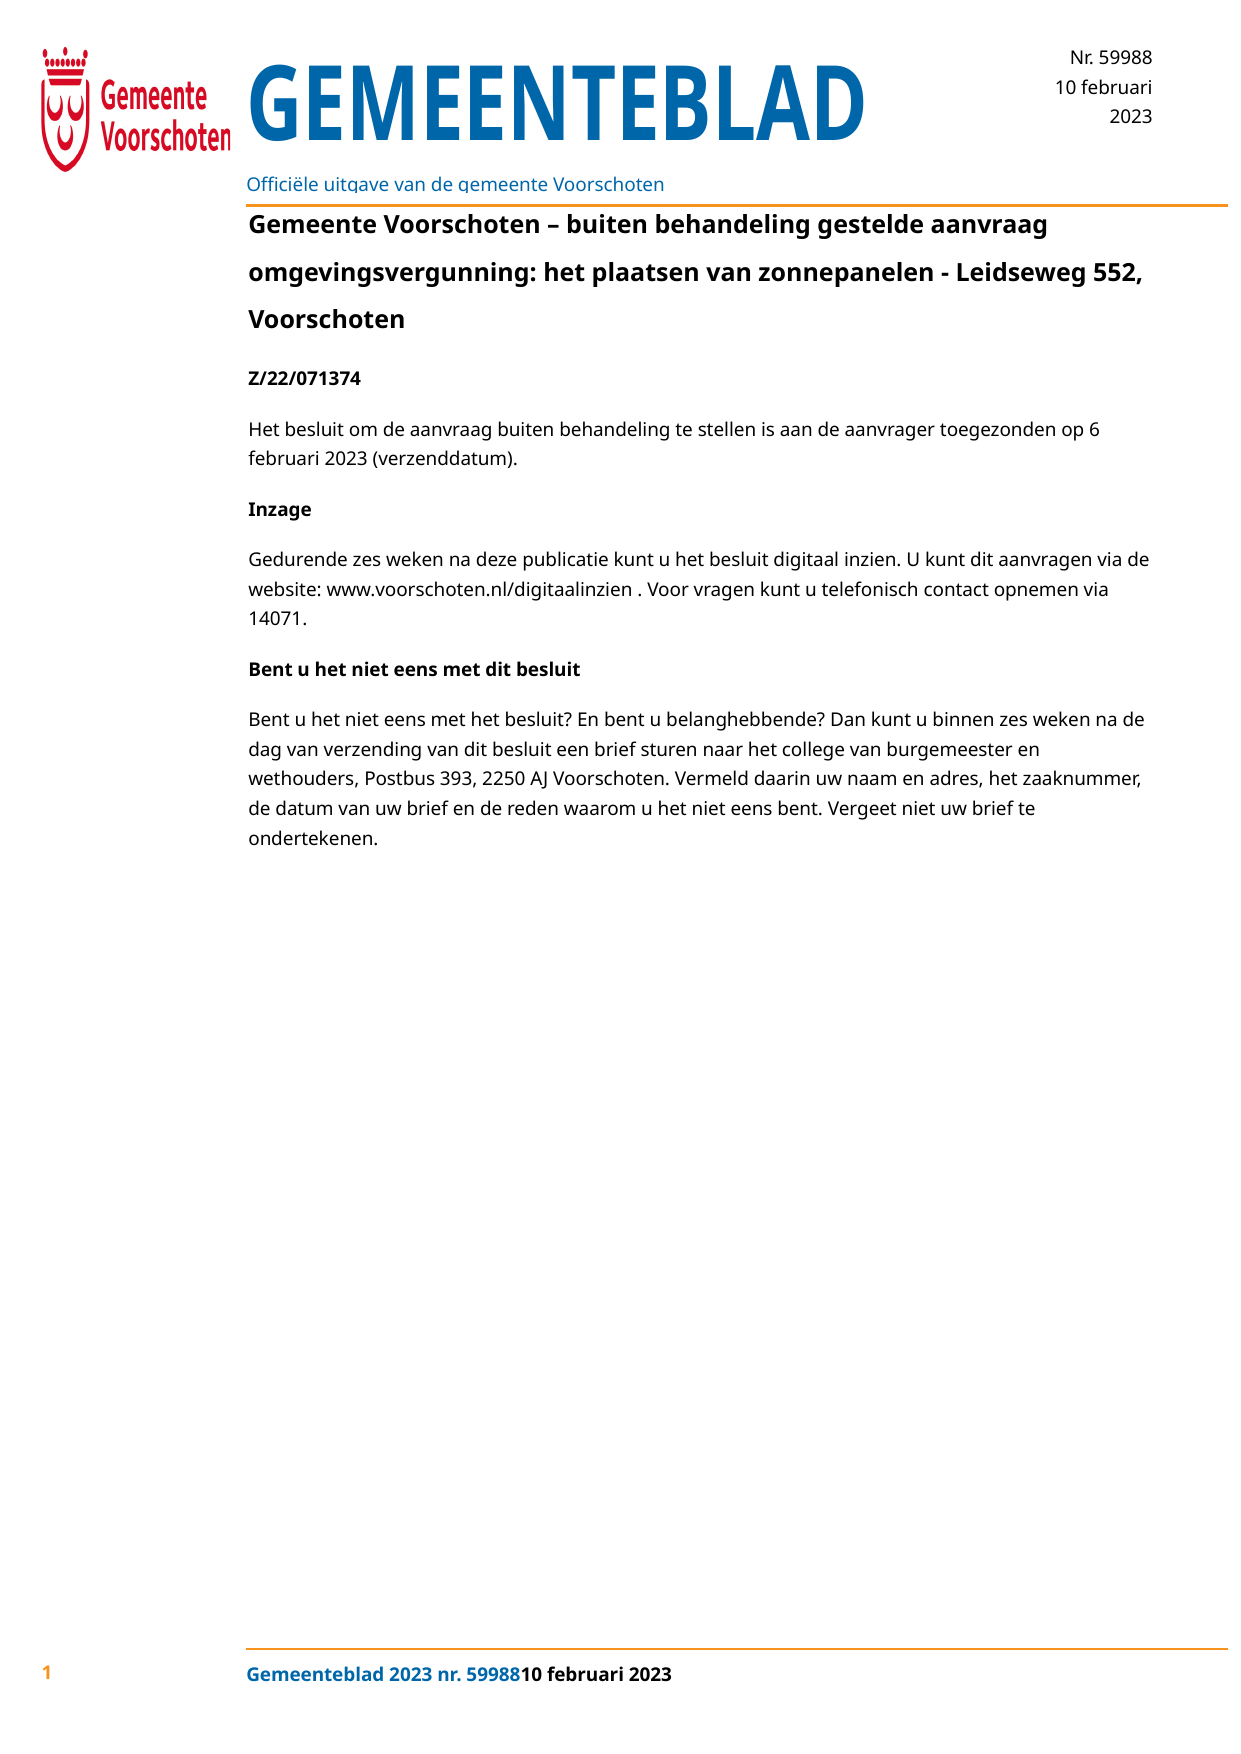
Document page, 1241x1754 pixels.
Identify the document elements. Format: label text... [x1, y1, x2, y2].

text Z/22/071374 [248, 366, 1152, 391]
text Bent u het niet eens met het besluit? En bent u belanghebbende? Dan kunt u binnen zes weken na de dag van verzending van dit besluit een brief sturen naar het college van burgemeester en wethouders, Postbus 393, 2250 AJ Voorschoten. Vermeld daarin uw naam en adres, het zaaknummer, de datum van uw brief en de reden waarom u het niet eens bent. Vergeet niet uw brief te ondertekenen. [248, 706, 1152, 850]
text Gedurende zes weken na deze publicatie kunt u het besluit digitaal inzien. U kunt dit aanvragen via de website: www.voorschoten.nl/digitaalinzien . Voor vragen kunt u telefonisch contact opnemen via 14071. [248, 546, 1152, 631]
text Gemeente Voorschoten – buiten behandeling gestelde aanvraag omgevingsvergunning: het plaatsen van zonnepanelen - Leidseweg 552, Voorschoten [248, 207, 1152, 336]
picture [41, 47, 231, 172]
text Inzage [248, 496, 1152, 522]
text Het besluit om de aanvraag buiten behandeling te stellen is aan de aanvrager toegezonden op 6 februari 2023 (verzenddatum). [248, 416, 1152, 471]
text Bent u het niet eens met dit besluit [248, 656, 1152, 682]
